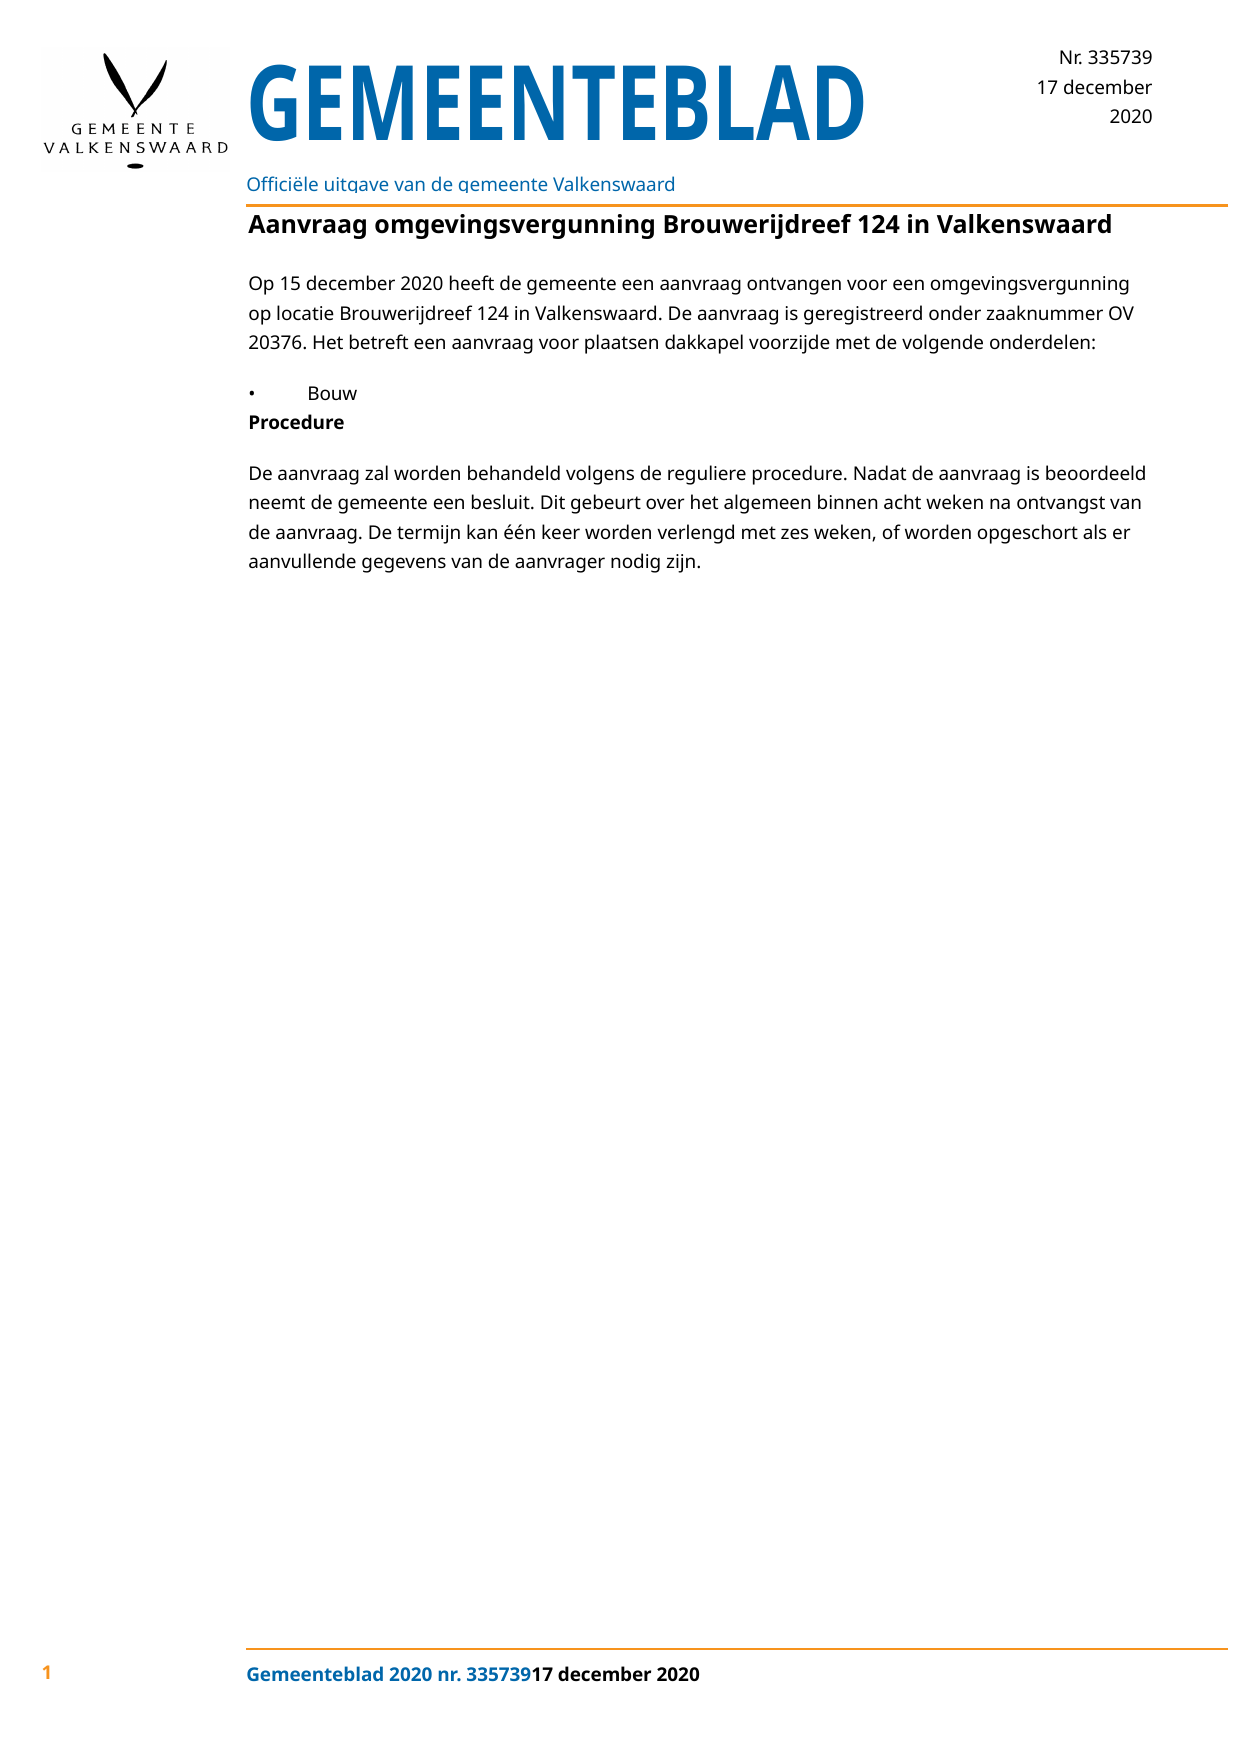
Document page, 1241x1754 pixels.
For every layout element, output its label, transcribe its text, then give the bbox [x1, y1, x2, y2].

text Aanvraag omgevingsvergunning Brouwerijdreef 124 in Valkenswaard [248, 207, 1152, 241]
list Bouw [248, 380, 1152, 406]
picture [41, 47, 231, 172]
text De aanvraag zal worden behandeld volgens de reguliere procedure. Nadat de aanvraag is beoordeeld neemt de gemeente een besluit. Dit gebeurt over het algemeen binnen acht weken na ontvangst van de aanvraag. De termijn kan één keer worden verlengd met zes weken, of worden opgeschort als er aanvullende gegevens van de aanvrager nodig zijn. [248, 460, 1152, 574]
text Procedure [248, 409, 1152, 435]
text Op 15 december 2020 heeft de gemeente een aanvraag ontvangen voor een omgevingsvergunning op locatie Brouwerijdreef 124 in Valkenswaard. De aanvraag is geregistreerd onder zaaknummer OV 20376. Het betreft een aanvraag voor plaatsen dakkapel voorzijde met de volgende onderdelen: [248, 270, 1152, 355]
